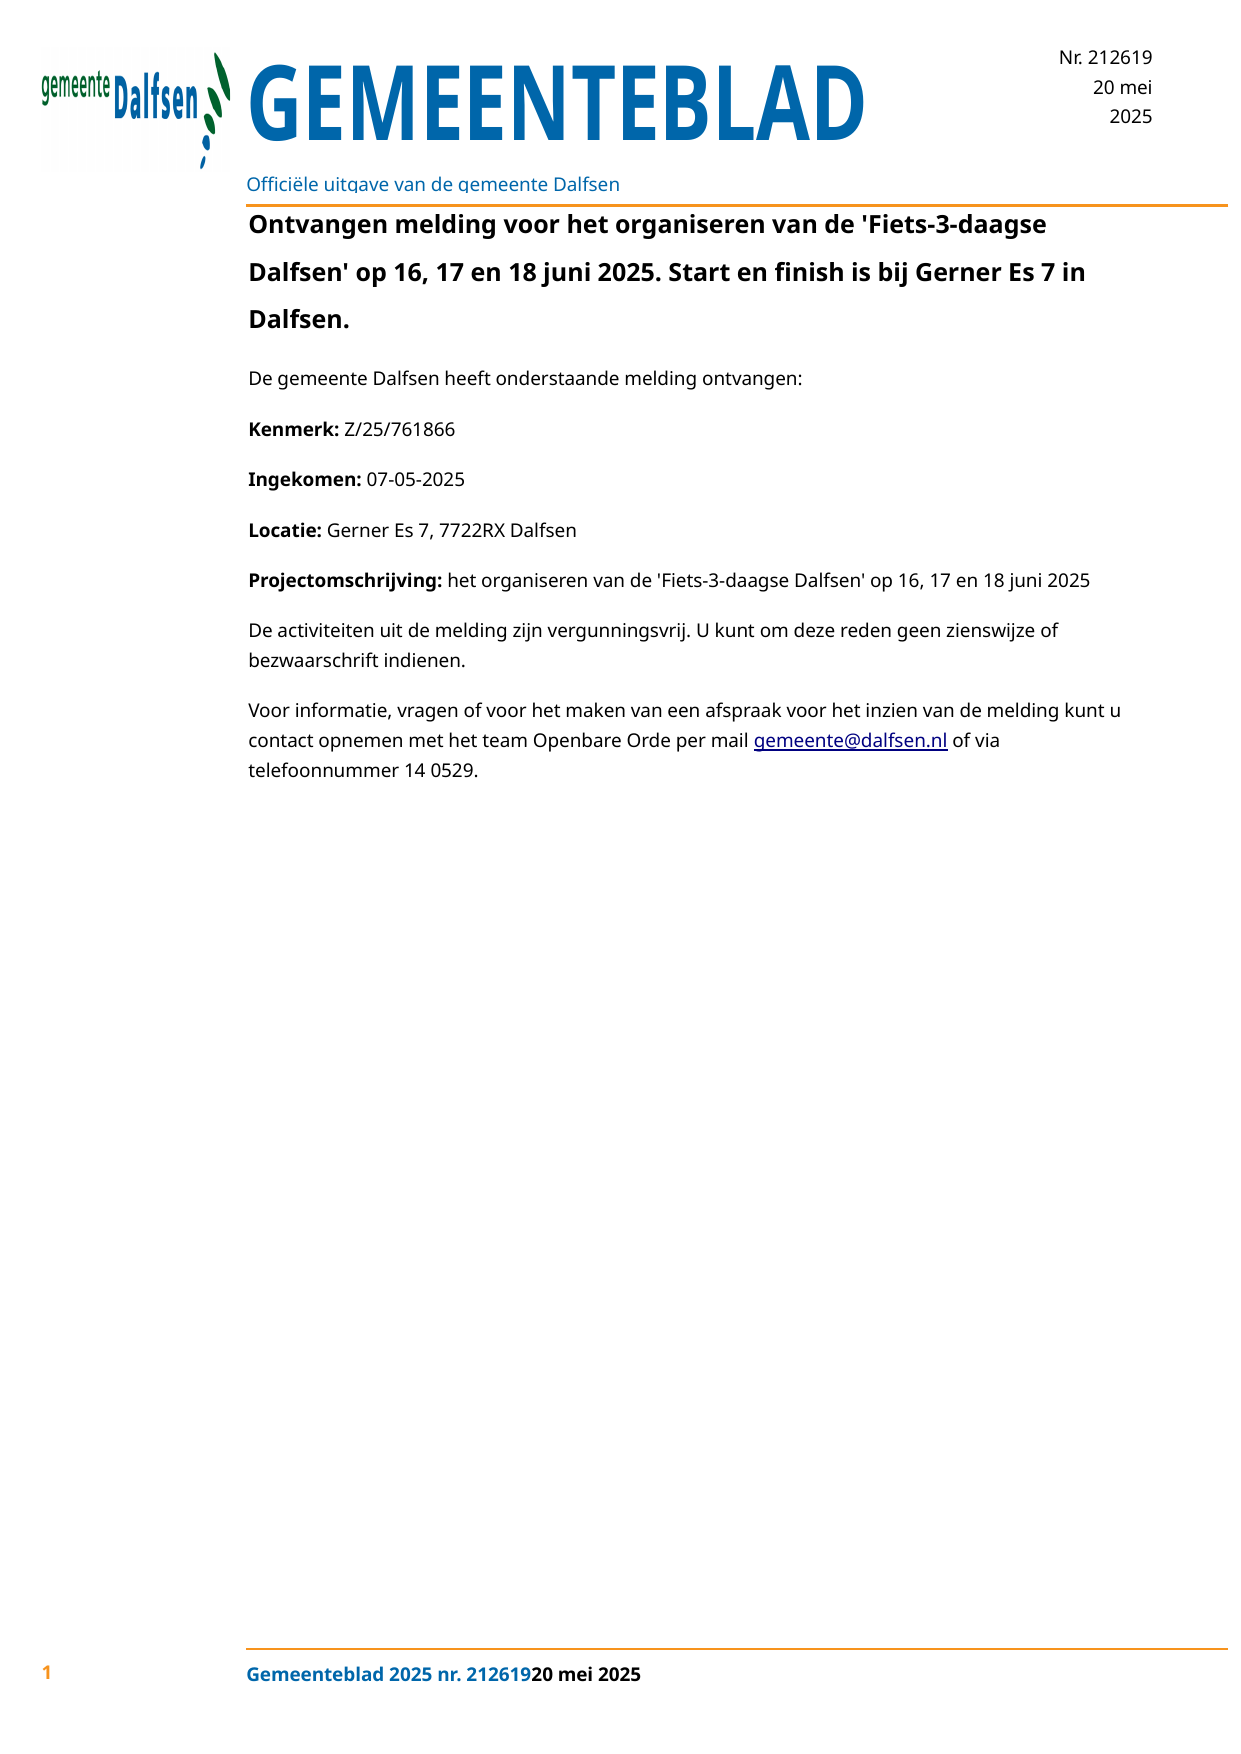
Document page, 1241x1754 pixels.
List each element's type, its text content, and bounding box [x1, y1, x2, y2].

text Projectomschrijving: het organiseren van de 'Fiets-3-daagse Dalfsen' op 16, 17 en 18 juni 2025 [248, 567, 1152, 593]
text De activiteiten uit de melding zijn vergunningsvrij. U kunt om deze reden geen zienswijze of bezwaarschrift indienen. [248, 618, 1152, 673]
text De gemeente Dalfsen heeft onderstaande melding ontvangen: [248, 366, 1152, 391]
text Kenmerk: Z/25/761866 [248, 416, 1152, 442]
text Locatie: Gerner Es 7, 7722RX Dalfsen [248, 517, 1152, 542]
text Voor informatie, vragen of voor het maken van een afspraak voor het inzien van de melding kunt u contact opnemen met het team Openbare Orde per mail gemeente@dalfsen.nl of via telefoonnummer 14 0529. [248, 698, 1152, 782]
picture [41, 47, 231, 172]
text Ontvangen melding voor het organiseren van de 'Fiets-3-daagse Dalfsen' op 16, 17 en 18 juni 2025. Start en finish is bij Gerner Es 7 in Dalfsen. [248, 207, 1152, 336]
text Ingekomen: 07-05-2025 [248, 466, 1152, 492]
